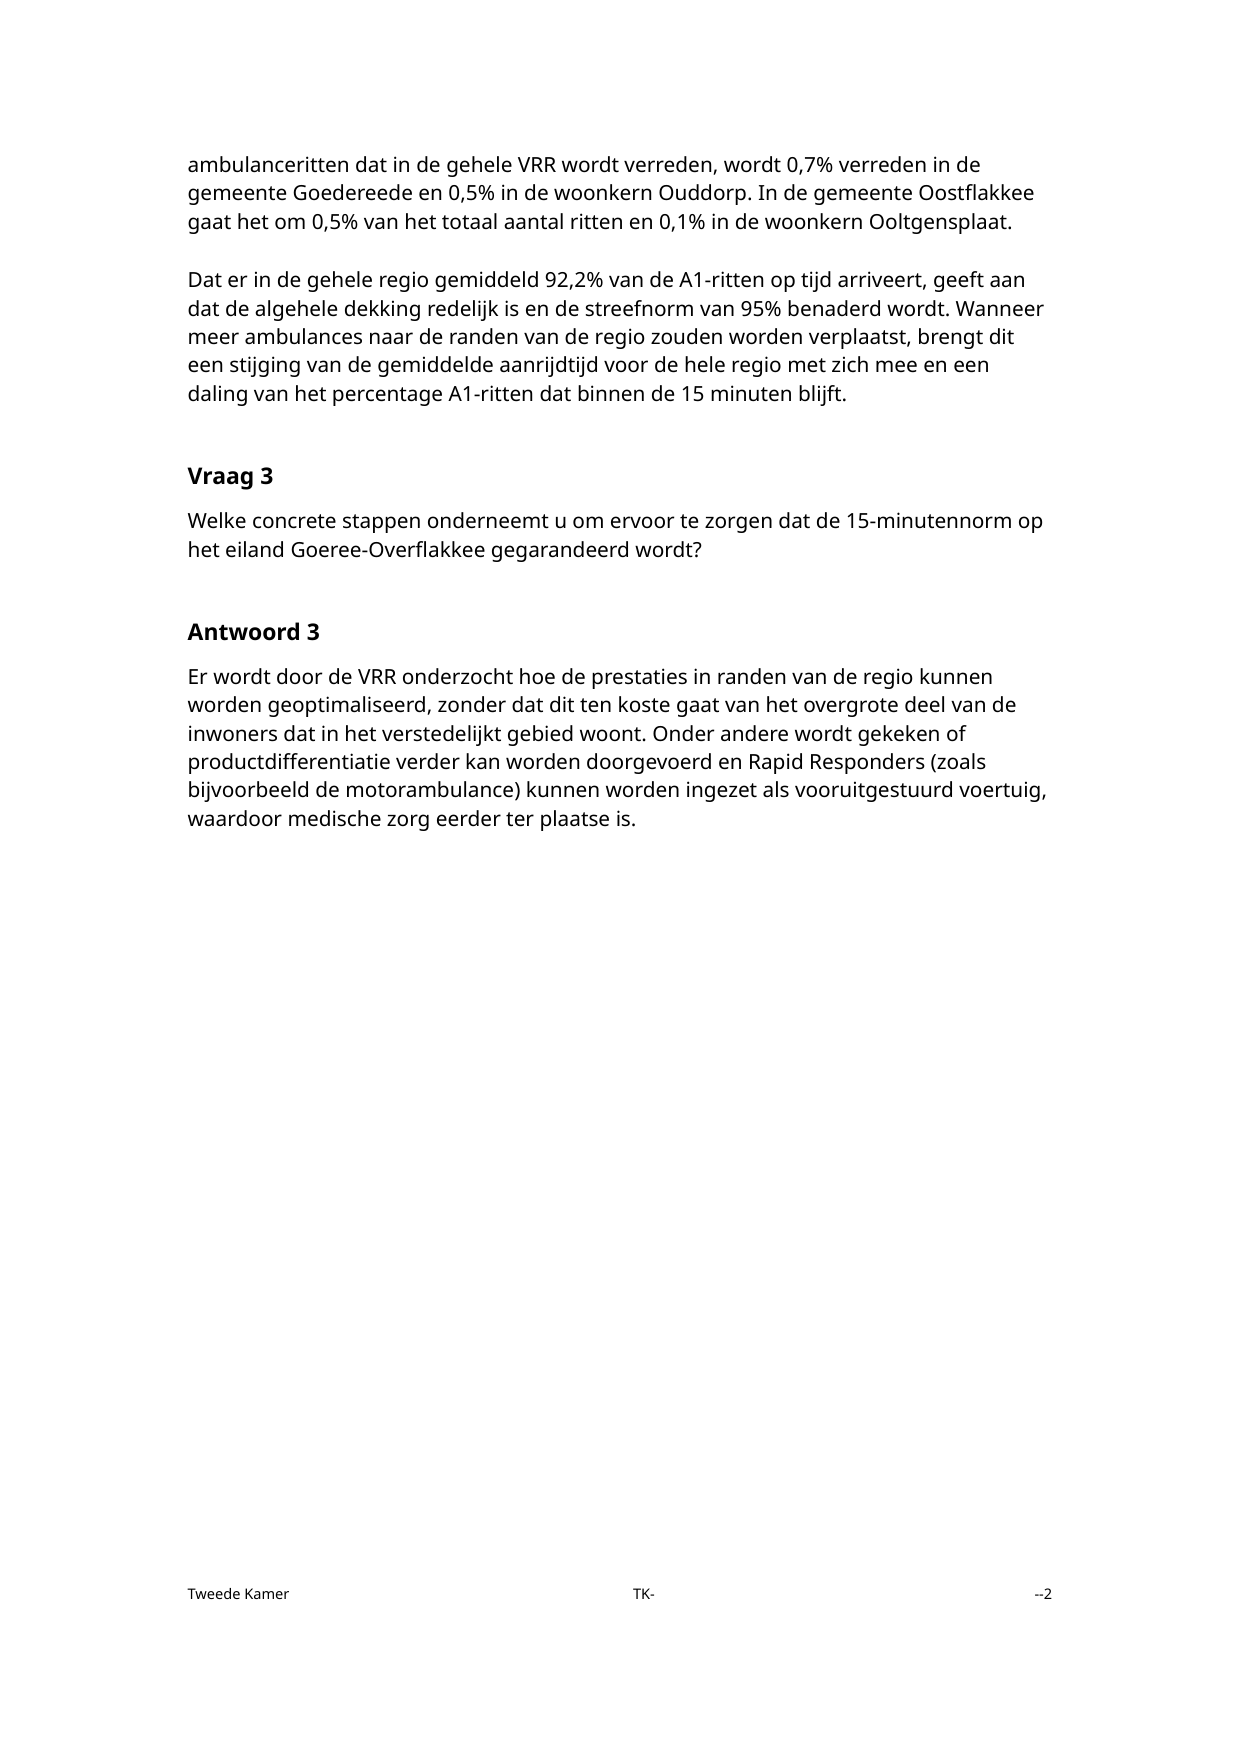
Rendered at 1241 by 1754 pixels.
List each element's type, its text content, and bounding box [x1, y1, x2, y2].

text ambulanceritten dat in de gehele VRR wordt verreden, wordt 0,7% verreden in de gemeente Goedereede en 0,5% in de woonkern Ouddorp. In de gemeente Oostflakkee gaat het om 0,5% van het totaal aantal ritten en 0,1% in de woonkern Ooltgensplaat. [187, 150, 1053, 235]
subtitle Vraag 3 [187, 460, 1053, 491]
text Dat er in de gehele regio gemiddeld 92,2% van de A1-ritten op tijd arriveert, geeft aan dat de algehele dekking redelijk is en de streefnorm van 95% benaderd wordt. Wanneer meer ambulances naar de randen van de regio zouden worden verplaatst, brengt dit een stijging van de gemiddelde aanrijdtijd voor de hele regio met zich mee en een daling van het percentage A1-ritten dat binnen de 15 minuten blijft. [187, 265, 1053, 407]
subtitle Antwoord 3 [187, 616, 1053, 647]
text Welke concrete stappen onderneemt u om ervoor te zorgen dat de 15-minutennorm op het eiland Goeree-Overflakkee gegarandeerd wordt? [187, 506, 1053, 563]
text Er wordt door de VRR onderzocht hoe de prestaties in randen van de regio kunnen worden geoptimaliseerd, zonder dat dit ten koste gaat van het overgrote deel van de inwoners dat in het verstedelijkt gebied woont. Onder andere wordt gekeken of productdifferentiatie verder kan worden doorgevoerd en Rapid Responders (zoals bijvoorbeeld de motorambulance) kunnen worden ingezet als vooruitgestuurd voertuig, waardoor medische zorg eerder ter plaatse is. [187, 662, 1053, 832]
